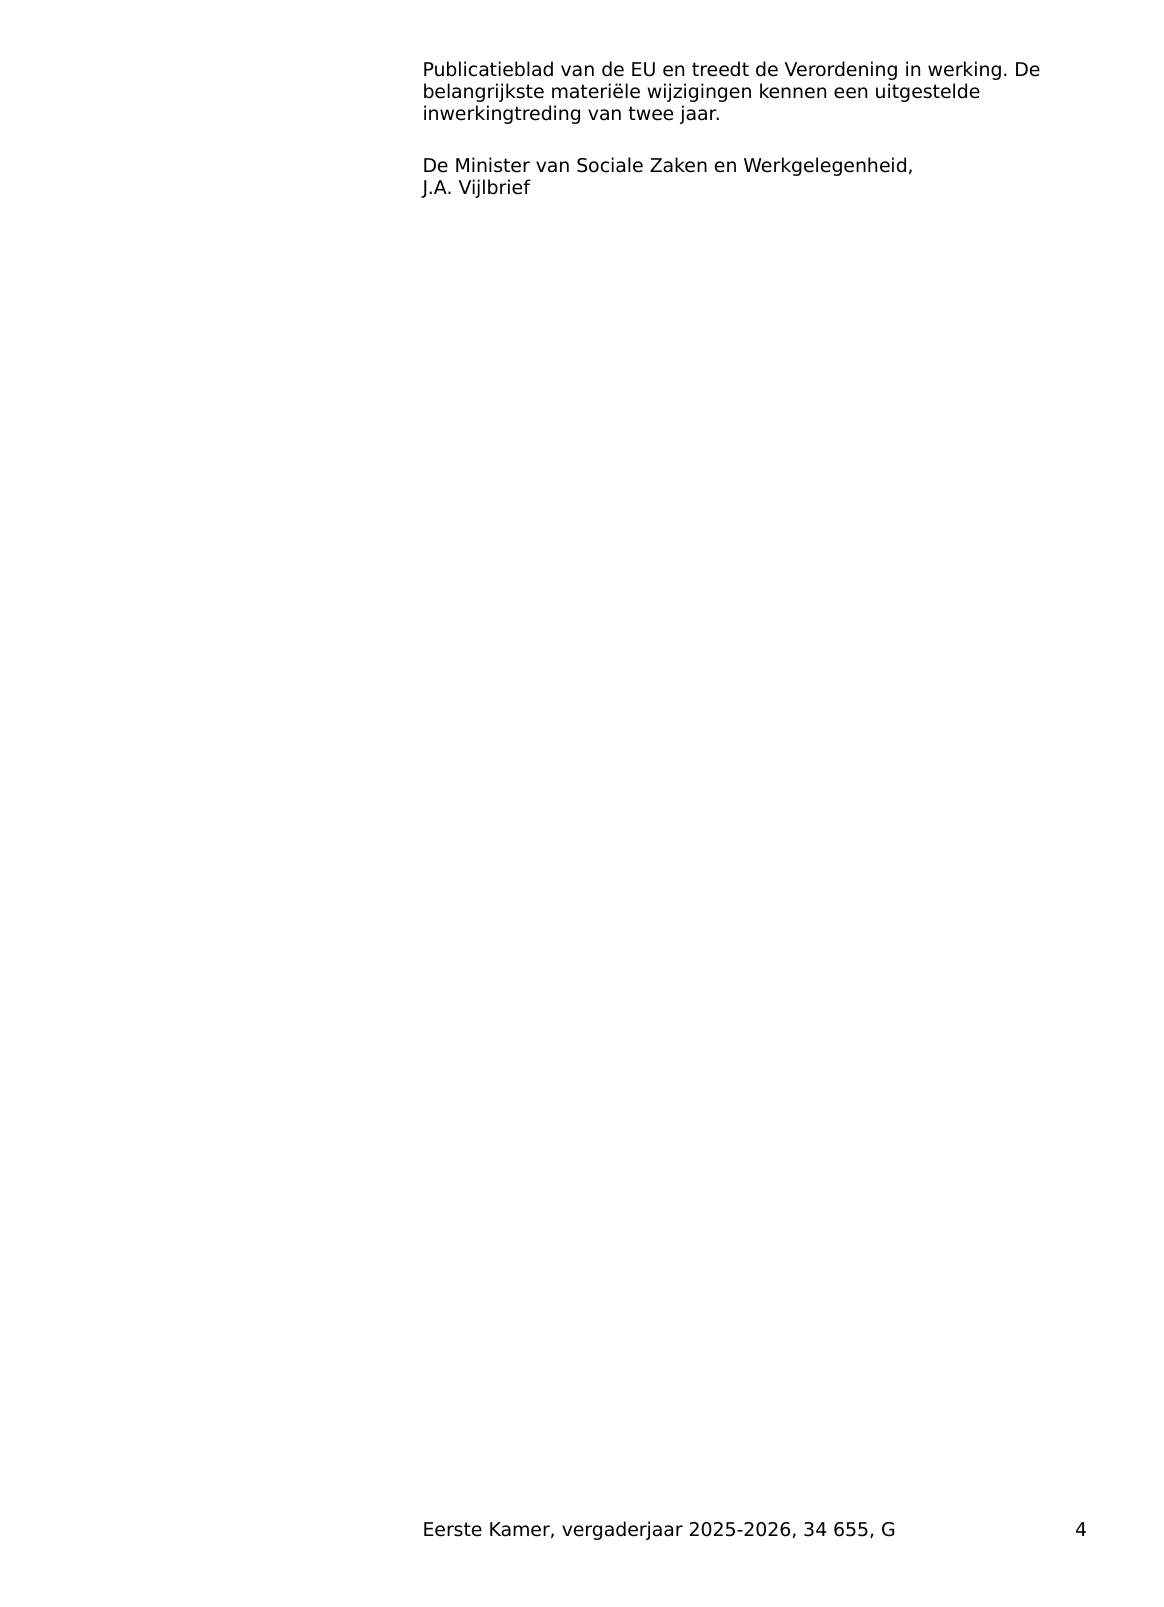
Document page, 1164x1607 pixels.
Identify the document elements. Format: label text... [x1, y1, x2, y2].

text Publicatieblad van de EU en treedt de Verordening in werking. De belangrijkste materiële wijzigingen kennen een uitgestelde inwerkingtreding van twee jaar. [422, 59, 1087, 125]
text De Minister van Sociale Zaken en Werkgelegenheid, J.A. Vijlbrief [422, 155, 1087, 199]
